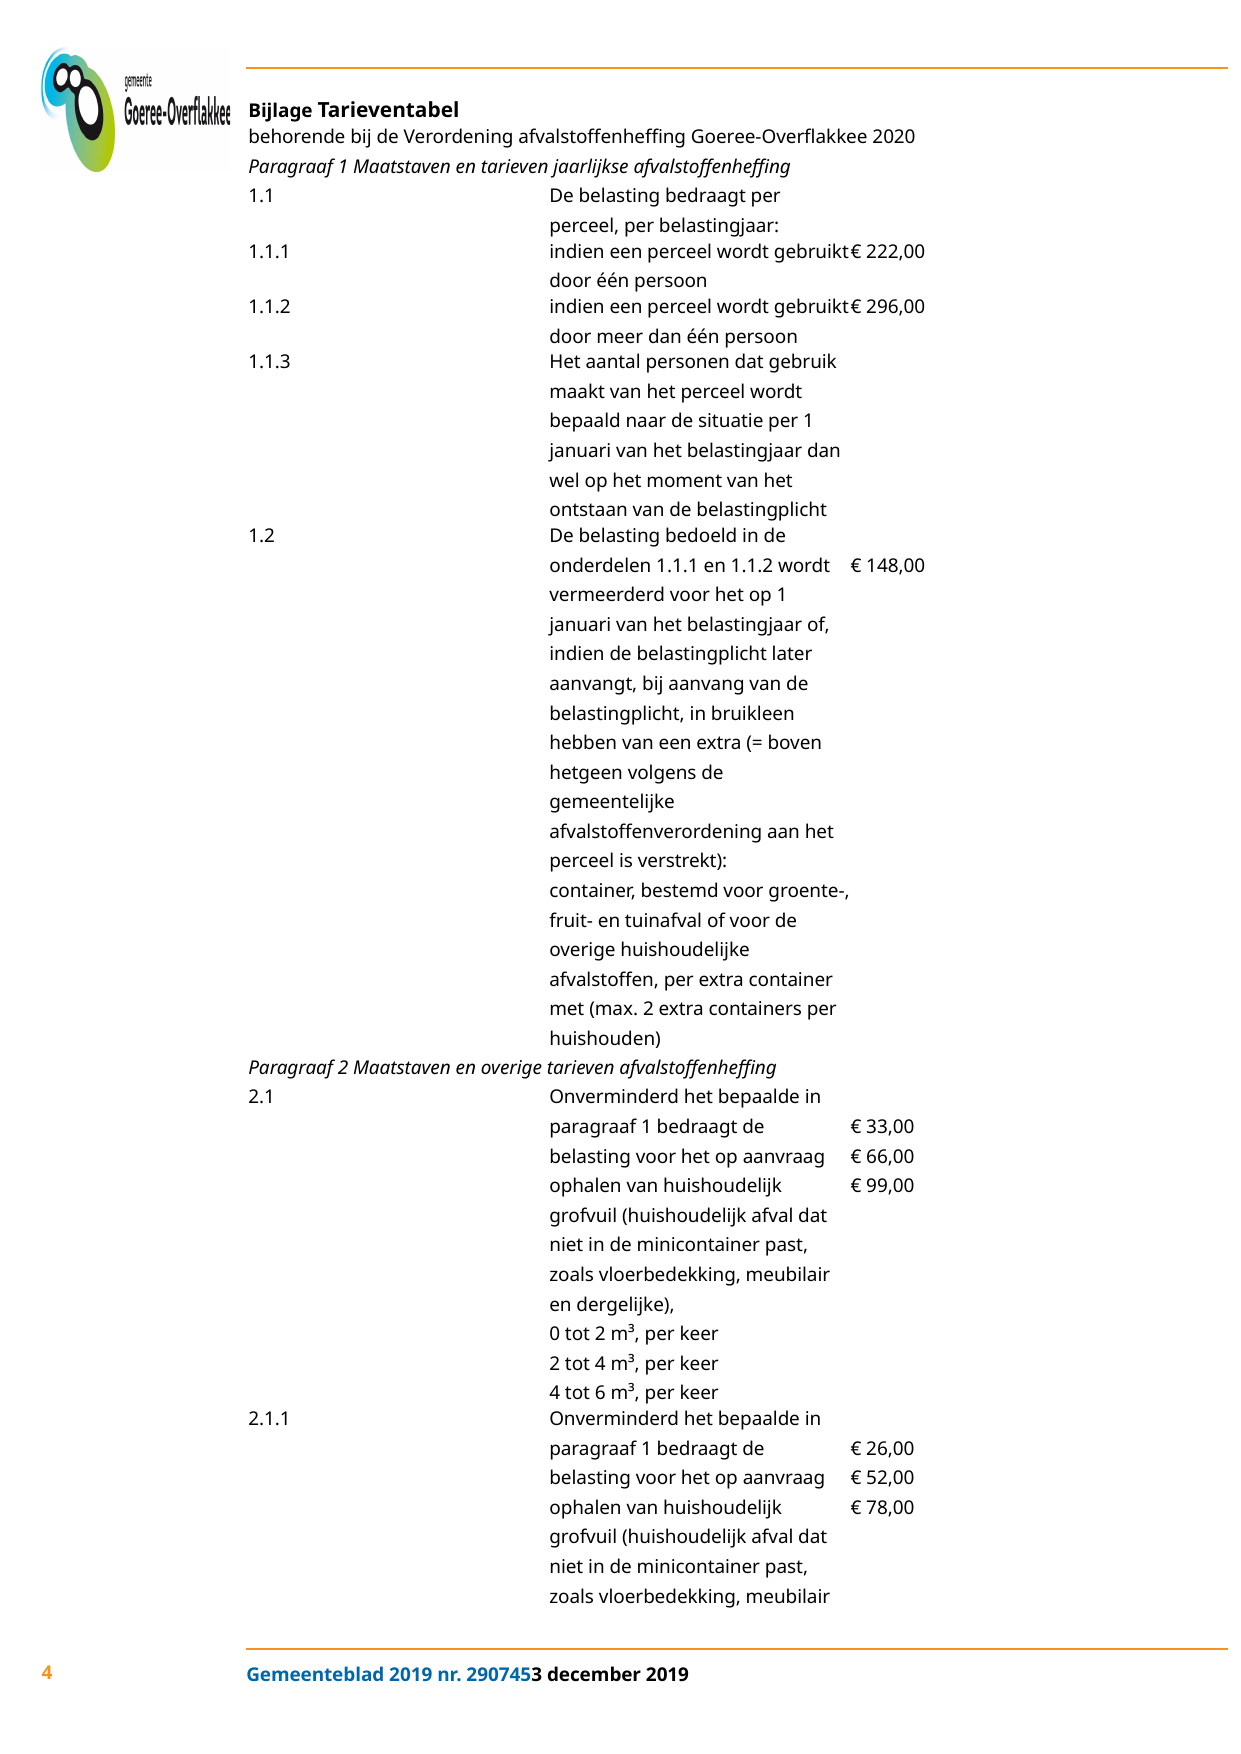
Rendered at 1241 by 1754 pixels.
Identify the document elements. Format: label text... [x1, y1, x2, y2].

picture [41, 47, 231, 172]
table_header Onverminderd het bepaalde in paragraaf 1 bedraagt de belasting voor het op aanvraag ophalen van huishoudelijk grofvuil (huishoudelijk afval dat niet in de minicontainer past, zoals vloerbedekking, meubilair en dergelijke), 0 tot 2 m³, per keer 2 tot 4 m³, per keer 4 tot 6 m³, per keer [549, 1084, 850, 1405]
table_cell Het aantal personen dat gebruik maakt van het perceel wordt bepaald naar de situatie per 1 januari van het belastingjaar dan wel op het moment van het ontstaan van de belastingplicht [549, 349, 850, 522]
table_header 2.1 [248, 1084, 549, 1405]
table_header De belasting bedraagt per perceel, per belastingjaar: [549, 183, 850, 238]
table_cell [850, 349, 1152, 522]
table_header € 33,00 € 66,00 € 99,00 [850, 1084, 1152, 1405]
table_cell 1.2 [248, 522, 549, 1051]
text behorende bij de Verordening afvalstoffenheffing Goeree-Overflakkee 2020 [248, 123, 1152, 149]
table_cell indien een perceel wordt gebruikt door één persoon [549, 238, 850, 293]
table_cell Onverminderd het bepaalde in paragraaf 1 bedraagt de belasting voor het op aanvraag ophalen van huishoudelijk grofvuil (huishoudelijk afval dat niet in de minicontainer past, zoals vloerbedekking, meubilair [549, 1405, 850, 1608]
table_cell 1.1.2 [248, 293, 549, 348]
table_cell indien een perceel wordt gebruikt door meer dan één persoon [549, 293, 850, 348]
table_cell 1.1.1 [248, 238, 549, 293]
table_cell € 148,00 [850, 522, 1152, 1051]
table_header 1.1 [248, 183, 549, 238]
table_cell 1.1.3 [248, 349, 549, 522]
text Paragraaf 2 Maatstaven en overige tarieven afvalstoffenheffing [248, 1054, 1152, 1080]
table_cell De belasting bedoeld in de onderdelen 1.1.1 en 1.1.2 wordt vermeerderd voor het op 1 januari van het belastingjaar of, indien de belastingplicht later aanvangt, bij aanvang van de belastingplicht, in bruikleen hebben van een extra (= boven hetgeen volgens de gemeentelijke afvalstoffenverordening aan het perceel is verstrekt): container, bestemd voor groente-, fruit- en tuinafval of voor de overige huishoudelijke afvalstoffen, per extra container met (max. 2 extra containers per huishouden) [549, 522, 850, 1051]
text Paragraaf 1 Maatstaven en tarieven jaarlijkse afvalstoffenheffing [248, 153, 1152, 179]
table_header [850, 183, 1152, 238]
table_cell € 222,00 [850, 238, 1152, 293]
text Bijlage Tarieventabel [248, 95, 1152, 123]
table_cell € 26,00 € 52,00 € 78,00 [850, 1405, 1152, 1608]
table_cell € 296,00 [850, 293, 1152, 348]
table_cell 2.1.1 [248, 1405, 549, 1608]
